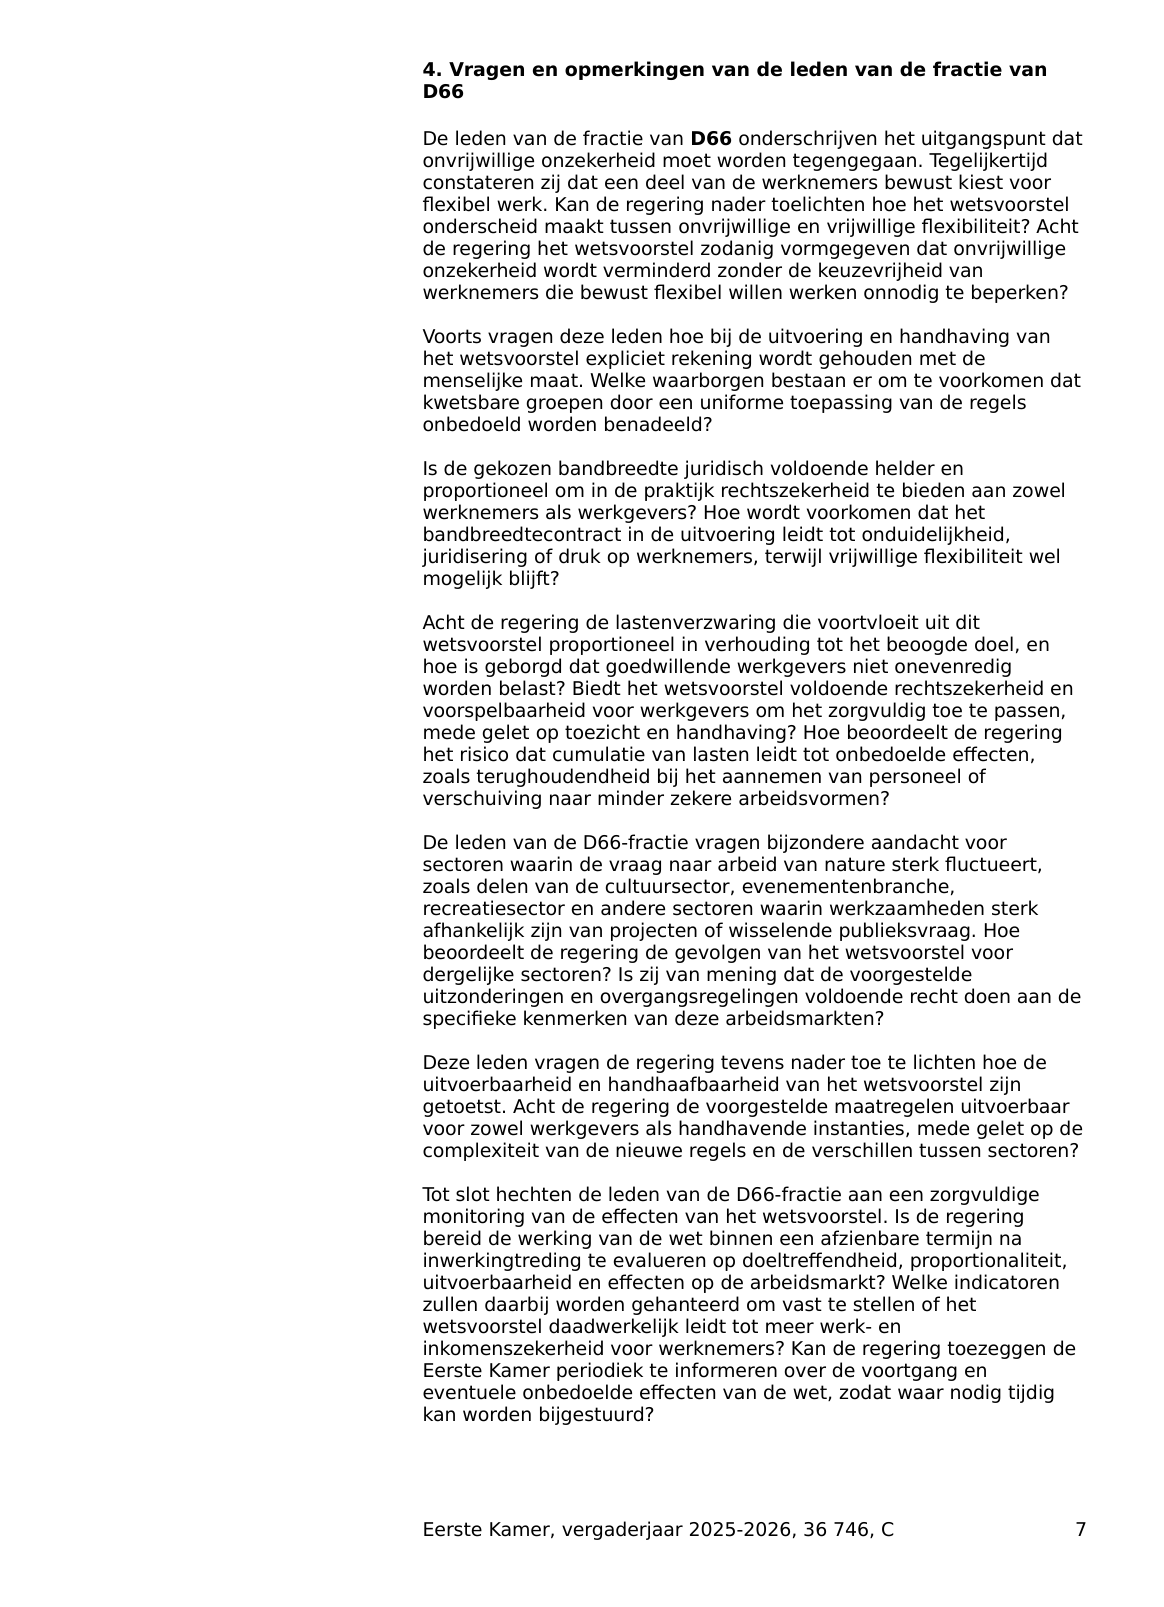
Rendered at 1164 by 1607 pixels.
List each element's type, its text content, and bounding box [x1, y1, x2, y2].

text De leden van de D66-fractie vragen bijzondere aandacht voor sectoren waarin de vraag naar arbeid van nature sterk fluctueert, zoals delen van de cultuursector, evenementenbranche, recreatiesector en andere sectoren waarin werkzaamheden sterk afhankelijk zijn van projecten of wisselende publieksvraag. Hoe beoordeelt de regering de gevolgen van het wetsvoorstel voor dergelijke sectoren? Is zij van mening dat de voorgestelde uitzonderingen en overgangsregelingen voldoende recht doen aan de specifieke kenmerken van deze arbeidsmarkten? [422, 832, 1087, 1030]
text Deze leden vragen de regering tevens nader toe te lichten hoe de uitvoerbaarheid en handhaafbaarheid van het wetsvoorstel zijn getoetst. Acht de regering de voorgestelde maatregelen uitvoerbaar voor zowel werkgevers als handhavende instanties, mede gelet op de complexiteit van de nieuwe regels en de verschillen tussen sectoren? [422, 1052, 1087, 1162]
text Is de gekozen bandbreedte juridisch voldoende helder en proportioneel om in de praktijk rechtszekerheid te bieden aan zowel werknemers als werkgevers? Hoe wordt voorkomen dat het bandbreedtecontract in de uitvoering leidt tot onduidelijkheid, juridisering of druk op werknemers, terwijl vrijwillige flexibiliteit wel mogelijk blijft? [422, 458, 1087, 590]
text De leden van de fractie van D66 onderschrijven het uitgangspunt dat onvrijwillige onzekerheid moet worden tegengegaan. Tegelijkertijd constateren zij dat een deel van de werknemers bewust kiest voor flexibel werk. Kan de regering nader toelichten hoe het wetsvoorstel onderscheid maakt tussen onvrijwillige en vrijwillige flexibiliteit? Acht de regering het wetsvoorstel zodanig vormgegeven dat onvrijwillige onzekerheid wordt verminderd zonder de keuzevrijheid van werknemers die bewust flexibel willen werken onnodig te beperken? [422, 128, 1087, 304]
text Tot slot hechten de leden van de D66-fractie aan een zorgvuldige monitoring van de effecten van het wetsvoorstel. Is de regering bereid de werking van de wet binnen een afzienbare termijn na inwerkingtreding te evalueren op doeltreffendheid, proportionaliteit, uitvoerbaarheid en effecten op de arbeidsmarkt? Welke indicatoren zullen daarbij worden gehanteerd om vast te stellen of het wetsvoorstel daadwerkelijk leidt tot meer werk- en inkomenszekerheid voor werknemers? Kan de regering toezeggen de Eerste Kamer periodiek te informeren over de voortgang en eventuele onbedoelde effecten van de wet, zodat waar nodig tijdig kan worden bijgestuurd? [422, 1184, 1087, 1426]
text Acht de regering de lastenverzwaring die voortvloeit uit dit wetsvoorstel proportioneel in verhouding tot het beoogde doel, en hoe is geborgd dat goedwillende werkgevers niet onevenredig worden belast? Biedt het wetsvoorstel voldoende rechtszekerheid en voorspelbaarheid voor werkgevers om het zorgvuldig toe te passen, mede gelet op toezicht en handhaving? Hoe beoordeelt de regering het risico dat cumulatie van lasten leidt tot onbedoelde effecten, zoals terughoudendheid bij het aannemen van personeel of verschuiving naar minder zekere arbeidsvormen? [422, 612, 1087, 810]
subtitle 4. Vragen en opmerkingen van de leden van de fractie van D66 [422, 59, 1087, 103]
text Voorts vragen deze leden hoe bij de uitvoering en handhaving van het wetsvoorstel expliciet rekening wordt gehouden met de menselijke maat. Welke waarborgen bestaan er om te voorkomen dat kwetsbare groepen door een uniforme toepassing van de regels onbedoeld worden benadeeld? [422, 326, 1087, 436]
